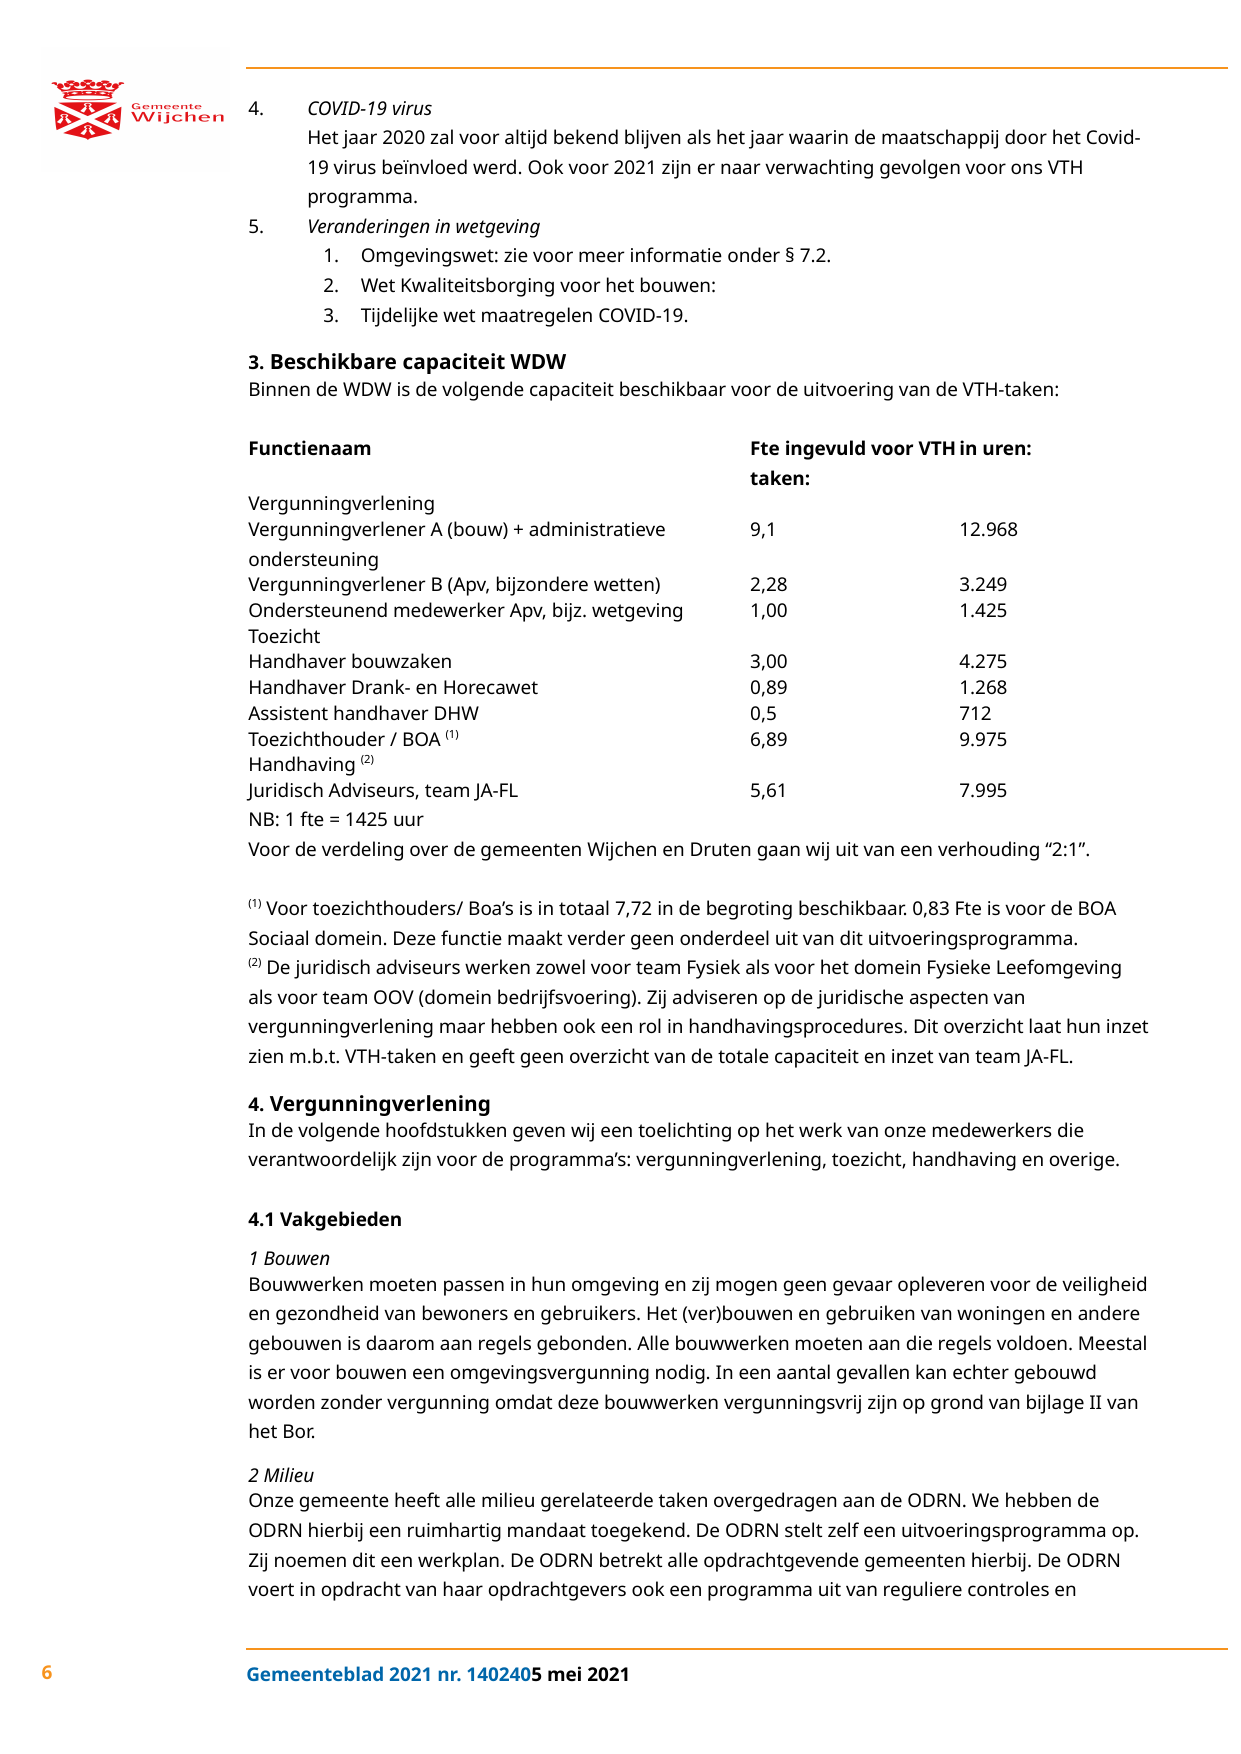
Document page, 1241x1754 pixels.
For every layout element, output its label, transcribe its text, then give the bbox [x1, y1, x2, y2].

table_cell 3.249 [959, 572, 1152, 597]
text 1 Bouwen [248, 1245, 1152, 1271]
table_cell [959, 752, 1152, 777]
table_cell [959, 491, 1152, 516]
text 3. Beschikbare capaciteit WDW [248, 347, 1152, 376]
table_cell 3,00 [750, 649, 959, 674]
table_cell 1.425 [959, 597, 1152, 623]
list Het jaar 2020 zal voor altijd bekend blijven als het jaar waarin de maatschappij door het Covid-19 virus beïnvloed werd. Ook voor 2021 zijn er naar verwachting gevolgen voor ons VTH programma. [248, 124, 1152, 209]
table_cell 712 [959, 700, 1152, 726]
list Omgevingswet: zie voor meer informatie onder § 7.2. [323, 243, 1152, 268]
text In de volgende hoofdstukken geven wij een toelichting op het werk van onze medewerkers die verantwoordelijk zijn voor de programma’s: vergunningverlening, toezicht, handhaving en overige. [248, 1117, 1152, 1172]
table_cell 1,00 [750, 597, 959, 623]
table_cell Toezicht [248, 623, 750, 649]
text 2 Milieu [248, 1462, 1152, 1488]
table_header Fte ingevuld voor VTH taken: [750, 435, 959, 491]
list Veranderingen in wetgeving [248, 213, 1152, 239]
text 4. Vergunningverlening [248, 1089, 1152, 1117]
table_cell Vergunningverlening [248, 491, 750, 516]
table_cell 4.275 [959, 649, 1152, 674]
list COVID-19 virus [248, 95, 1152, 121]
text Bouwwerken moeten passen in hun omgeving en zij mogen geen gevaar opleveren voor de veiligheid en gezondheid van bewoners en gebruikers. Het (ver)bouwen en gebruiken van woningen en andere gebouwen is daarom aan regels gebonden. Alle bouwwerken moeten aan die regels voldoen. Meestal is er voor bouwen een omgevingsvergunning nodig. In een aantal gevallen kan echter gebouwd worden zonder vergunning omdat deze bouwwerken vergunningsvrij zijn op grond van bijlage II van het Bor. [248, 1271, 1152, 1444]
text NB: 1 fte = 1425 uur [248, 806, 1152, 832]
table_cell Handhaver Drank- en Horecawet [248, 675, 750, 700]
table_cell Assistent handhaver DHW [248, 700, 750, 726]
picture [41, 47, 231, 172]
table_cell 0,5 [750, 700, 959, 726]
table_cell 9.975 [959, 726, 1152, 752]
table_cell Toezichthouder / BOA (1) [248, 726, 750, 752]
text Onze gemeente heeft alle milieu gerelateerde taken overgedragen aan de ODRN. We hebben de ODRN hierbij een ruimhartig mandaat toegekend. De ODRN stelt zelf een uitvoeringsprogramma op. Zij noemen dit een werkplan. De ODRN betrekt alle opdrachtgevende gemeenten hierbij. De ODRN voert in opdracht van haar opdrachtgevers ook een programma uit van reguliere controles en [248, 1488, 1152, 1602]
text (2) De juridisch adviseurs werken zowel voor team Fysiek als voor het domein Fysieke Leefomgeving als voor team OOV (domein bedrijfsvoering). Zij adviseren op de juridische aspecten van vergunningverlening maar hebben ook een rol in handhavingsprocedures. Dit overzicht laat hun inzet zien m.b.t. VTH-taken en geeft geen overzicht van de totale capaciteit en inzet van team JA-FL. [248, 954, 1152, 1069]
table_cell 6,89 [750, 726, 959, 752]
table_cell Juridisch Adviseurs, team JA-FL [248, 778, 750, 803]
table_cell 9,1 [750, 516, 959, 572]
table_cell Vergunningverlener A (bouw) + administratieve ondersteuning [248, 516, 750, 572]
text Binnen de WDW is de volgende capaciteit beschikbaar voor de uitvoering van de VTH-taken: [248, 376, 1152, 402]
table_cell 1.268 [959, 675, 1152, 700]
table_cell 12.968 [959, 516, 1152, 572]
text 4.1 Vakgebieden [248, 1206, 1152, 1232]
table_cell 7.995 [959, 778, 1152, 803]
list Tijdelijke wet maatregelen COVID-19. [323, 302, 1152, 328]
table_cell Ondersteunend medewerker Apv, bijz. wetgeving [248, 597, 750, 623]
table_header Functienaam [248, 435, 750, 491]
table_cell [750, 491, 959, 516]
table_cell 2,28 [750, 572, 959, 597]
text Voor de verdeling over de gemeenten Wijchen en Druten gaan wij uit van een verhouding “2:1”. [248, 836, 1152, 862]
table_cell Handhaver bouwzaken [248, 649, 750, 674]
list Wet Kwaliteitsborging voor het bouwen: [323, 272, 1152, 298]
table_cell [959, 623, 1152, 649]
table_cell 5,61 [750, 778, 959, 803]
table_cell [750, 752, 959, 777]
table_cell [750, 623, 959, 649]
table_cell Handhaving (2) [248, 752, 750, 777]
text (1) Voor toezichthouders/ Boa’s is in totaal 7,72 in de begroting beschikbaar. 0,83 Fte is voor de BOA Sociaal domein. Deze functie maakt verder geen onderdeel uit van dit uitvoeringsprogramma. [248, 895, 1152, 950]
table_cell Vergunningverlener B (Apv, bijzondere wetten) [248, 572, 750, 597]
table_header in uren: [959, 435, 1152, 491]
table_cell 0,89 [750, 675, 959, 700]
